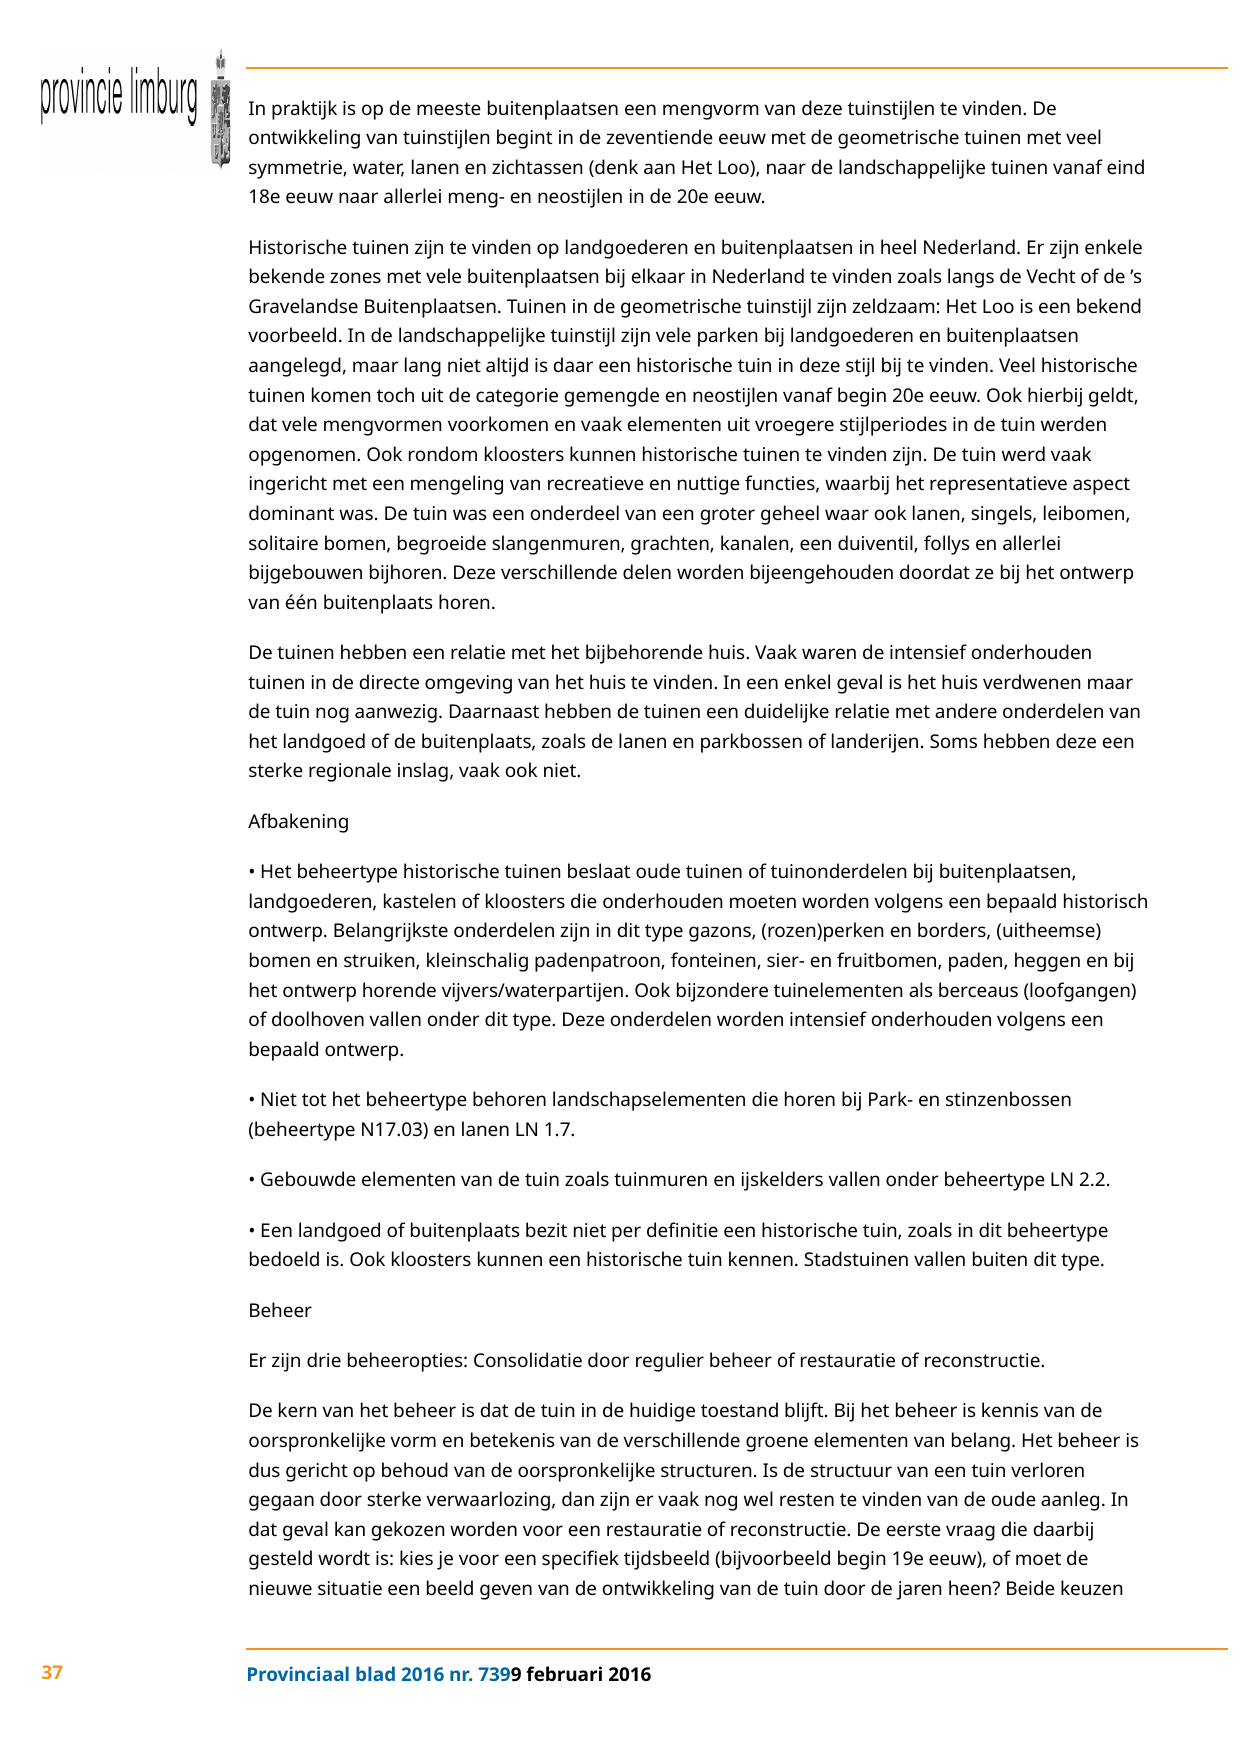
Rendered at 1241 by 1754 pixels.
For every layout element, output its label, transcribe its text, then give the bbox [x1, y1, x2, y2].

text Historische tuinen zijn te vinden op landgoederen en buitenplaatsen in heel Nederland. Er zijn enkele bekende zones met vele buitenplaatsen bij elkaar in Nederland te vinden zoals langs de Vecht of de ’s Gravelandse Buitenplaatsen. Tuinen in de geometrische tuinstijl zijn zeldzaam: Het Loo is een bekend voorbeeld. In de landschappelijke tuinstijl zijn vele parken bij landgoederen en buitenplaatsen aangelegd, maar lang niet altijd is daar een historische tuin in deze stijl bij te vinden. Veel historische tuinen komen toch uit de categorie gemengde en neostijlen vanaf begin 20e eeuw. Ook hierbij geldt, dat vele mengvormen voorkomen en vaak elementen uit vroegere stijlperiodes in de tuin werden opgenomen. Ook rondom kloosters kunnen historische tuinen te vinden zijn. De tuin werd vaak ingericht met een mengeling van recreatieve en nuttige functies, waarbij het representatieve aspect dominant was. De tuin was een onderdeel van een groter geheel waar ook lanen, singels, leibomen, solitaire bomen, begroeide slangenmuren, grachten, kanalen, een duiventil, follys en allerlei bijgebouwen bijhoren. Deze verschillende delen worden bijeengehouden doordat ze bij het ontwerp van één buitenplaats horen. [248, 234, 1152, 615]
text Beheer [248, 1297, 1152, 1323]
text • Het beheertype historische tuinen beslaat oude tuinen of tuinonderdelen bij buitenplaatsen, landgoederen, kastelen of kloosters die onderhouden moeten worden volgens een bepaald historisch ontwerp. Belangrijkste onderdelen zijn in dit type gazons, (rozen)perken en borders, (uitheemse) bomen en struiken, kleinschalig padenpatroon, fonteinen, sier- en fruitbomen, paden, heggen en bij het ontwerp horende vijvers/waterpartijen. Ook bijzondere tuinelementen als berceaus (loofgangen) of doolhoven vallen onder dit type. Deze onderdelen worden intensief onderhouden volgens een bepaald ontwerp. [248, 858, 1152, 1062]
text De tuinen hebben een relatie met het bijbehorende huis. Vaak waren de intensief onderhouden tuinen in de directe omgeving van het huis te vinden. In een enkel geval is het huis verdwenen maar de tuin nog aanwezig. Daarnaast hebben de tuinen een duidelijke relatie met andere onderdelen van het landgoed of de buitenplaats, zoals de lanen en parkbossen of landerijen. Soms hebben deze een sterke regionale inslag, vaak ook niet. [248, 639, 1152, 783]
text Afbakening [248, 808, 1152, 834]
text In praktijk is op de meeste buitenplaatsen een mengvorm van deze tuinstijlen te vinden. De ontwikkeling van tuinstijlen begint in de zeventiende eeuw met de geometrische tuinen met veel symmetrie, water, lanen en zichtassen (denk aan Het Loo), naar de landschappelijke tuinen vanaf eind 18e eeuw naar allerlei meng- en neostijlen in de 20e eeuw. [248, 95, 1152, 209]
text • Gebouwde elementen van de tuin zoals tuinmuren en ijskelders vallen onder beheertype LN 2.2. [248, 1166, 1152, 1192]
text • Niet tot het beheertype behoren landschapselementen die horen bij Park- en stinzenbossen (beheertype N17.03) en lanen LN 1.7. [248, 1086, 1152, 1142]
text De kern van het beheer is dat de tuin in de huidige toestand blijft. Bij het beheer is kennis van de oorspronkelijke vorm en betekenis van de verschillende groene elementen van belang. Het beheer is dus gericht op behoud van de oorspronkelijke structuren. Is de structuur van een tuin verloren gegaan door sterke verwaarlozing, dan zijn er vaak nog wel resten te vinden van de oude aanleg. In dat geval kan gekozen worden voor een restauratie of reconstructie. De eerste vraag die daarbij gesteld wordt is: kies je voor een specifiek tijdsbeeld (bijvoorbeeld begin 19e eeuw), of moet de nieuwe situatie een beeld geven van de ontwikkeling van de tuin door de jaren heen? Beide keuzen [248, 1398, 1152, 1601]
picture [41, 47, 231, 172]
text Er zijn drie beheeropties: Consolidatie door regulier beheer of restauratie of reconstructie. [248, 1347, 1152, 1373]
text • Een landgoed of buitenplaats bezit niet per definitie een historische tuin, zoals in dit beheertype bedoeld is. Ook kloosters kunnen een historische tuin kennen. Stadstuinen vallen buiten dit type. [248, 1217, 1152, 1272]
